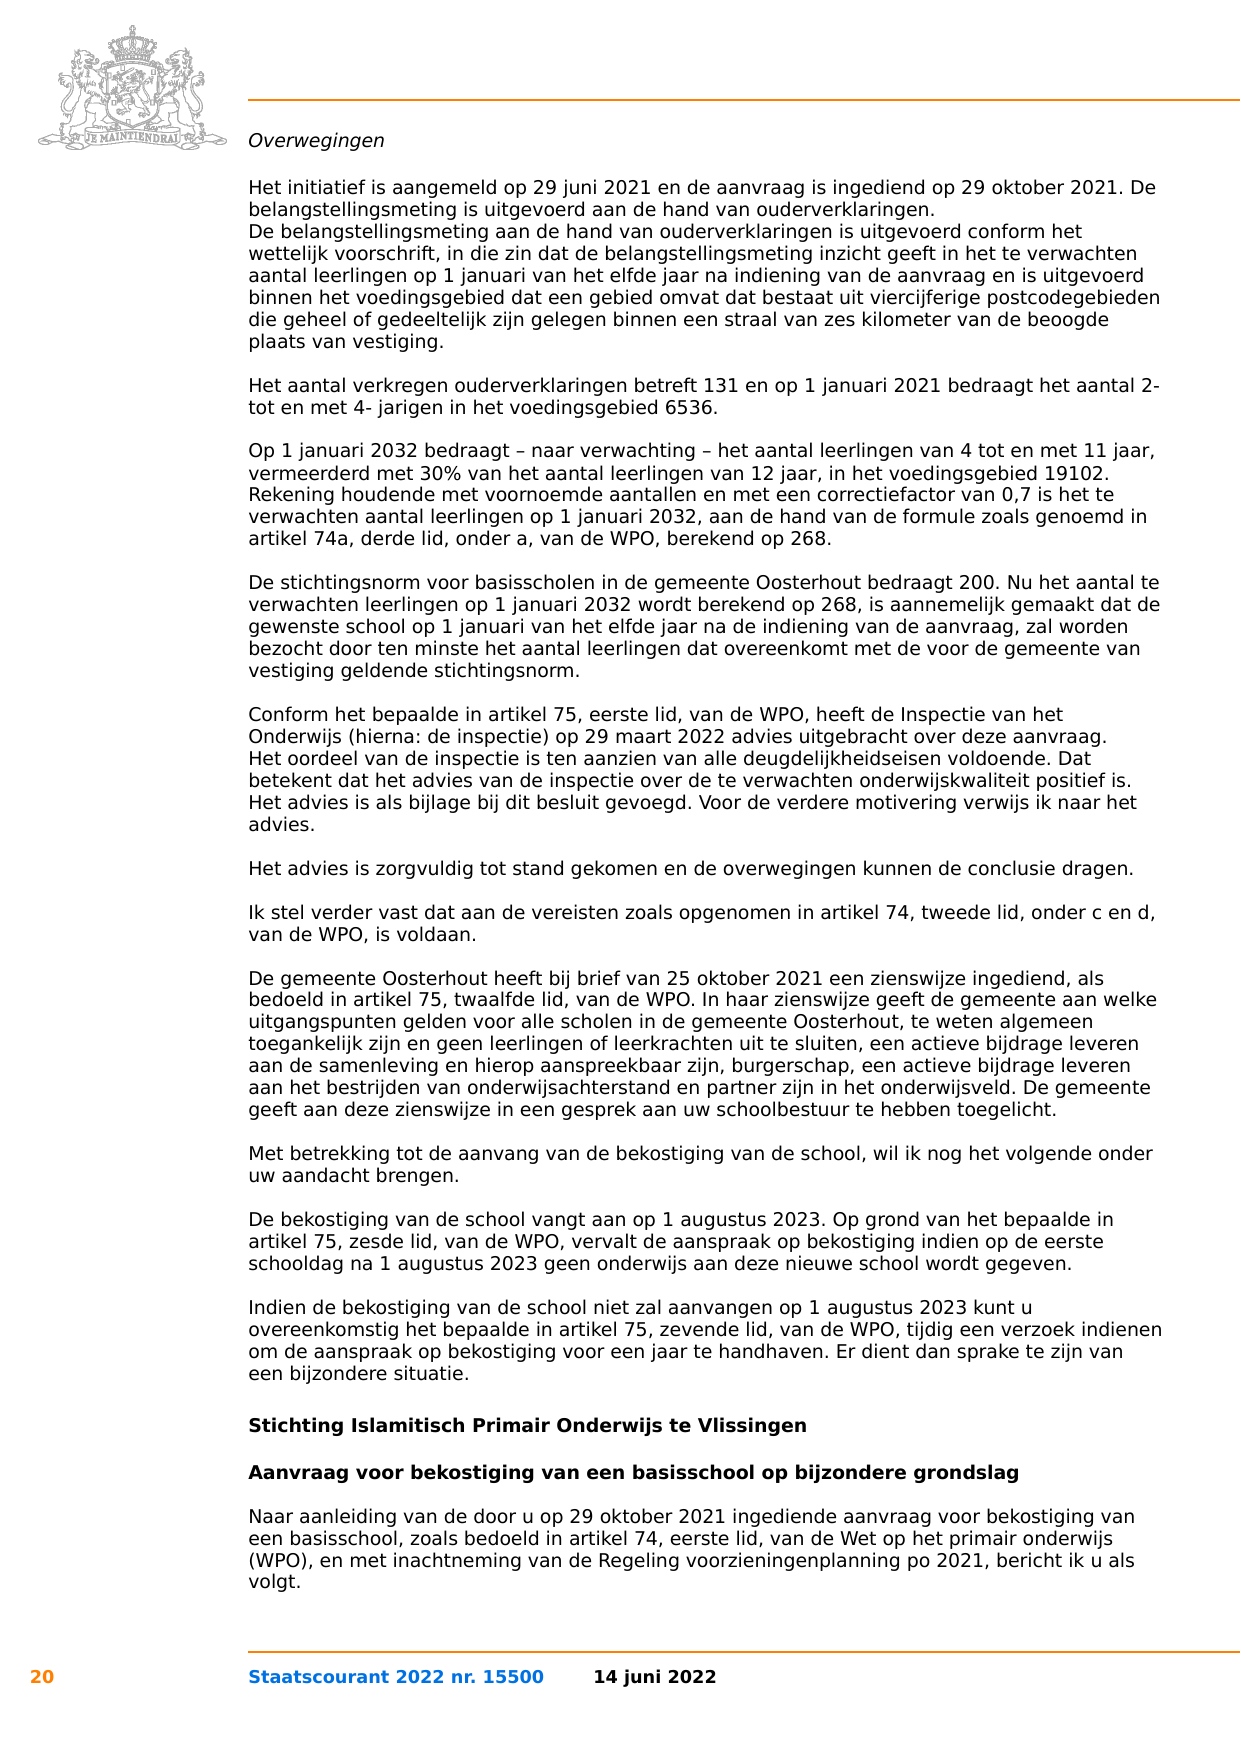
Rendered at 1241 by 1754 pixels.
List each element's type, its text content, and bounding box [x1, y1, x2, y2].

text Naar aanleiding van de door u op 29 oktober 2021 ingediende aanvraag voor bekostiging van een basisschool, zoals bedoeld in artikel 74, eerste lid, van de Wet op het primair onderwijs (WPO), en met inachtneming van de Regeling voorzieningenplanning po 2021, bericht ik u als volgt. [248, 1506, 1163, 1593]
text Rekening houdende met voornoemde aantallen en met een correctiefactor van 0,7 is het te verwachten aantal leerlingen op 1 januari 2032, aan de hand van de formule zoals genoemd in artikel 74a, derde lid, onder a, van de WPO, berekend op 268. [248, 484, 1163, 550]
text Ik stel verder vast dat aan de vereisten zoals opgenomen in artikel 74, tweede lid, onder c en d, van de WPO, is voldaan. [248, 902, 1163, 946]
text Het initiatief is aangemeld op 29 juni 2021 en de aanvraag is ingediend op 29 oktober 2021. De belangstellingsmeting is uitgevoerd aan de hand van ouderverklaringen. [248, 177, 1163, 221]
text Op 1 januari 2032 bedraagt – naar verwachting – het aantal leerlingen van 4 tot en met 11 jaar, vermeerderd met 30% van het aantal leerlingen van 12 jaar, in het voedingsgebied 19102. [248, 440, 1163, 484]
text De gemeente Oosterhout heeft bij brief van 25 oktober 2021 een zienswijze ingediend, als bedoeld in artikel 75, twaalfde lid, van de WPO. In haar zienswijze geeft de gemeente aan welke uitgangspunten gelden voor alle scholen in de gemeente Oosterhout, te weten algemeen toegankelijk zijn en geen leerlingen of leerkrachten uit te sluiten, een actieve bijdrage leveren aan de samenleving en hierop aanspreekbaar zijn, burgerschap, een actieve bijdrage leveren aan het bestrijden van onderwijsachterstand en partner zijn in het onderwijsveld. De gemeente geeft aan deze zienswijze in een gesprek aan uw schoolbestuur te hebben toegelicht. [248, 967, 1163, 1121]
text De belangstellingsmeting aan de hand van ouderverklaringen is uitgevoerd conform het wettelijk voorschrift, in die zin dat de belangstellingsmeting inzicht geeft in het te verwachten aantal leerlingen op 1 januari van het elfde jaar na indiening van de aanvraag en is uitgevoerd binnen het voedingsgebied dat een gebied omvat dat bestaat uit viercijferige postcodegebieden die geheel of gedeeltelijk zijn gelegen binnen een straal van zes kilometer van de beoogde plaats van vestiging. [248, 221, 1163, 353]
text Het advies is als bijlage bij dit besluit gevoegd. Voor de verdere motivering verwijs ik naar het advies. [248, 792, 1163, 836]
text Het advies is zorgvuldig tot stand gekomen en de overwegingen kunnen de conclusie dragen. [248, 858, 1163, 880]
text Aanvraag voor bekostiging van een basisschool op bijzondere grondslag [248, 1462, 1163, 1484]
text De bekostiging van de school vangt aan op 1 augustus 2023. Op grond van het bepaalde in artikel 75, zesde lid, van de WPO, vervalt de aanspraak op bekostiging indien op de eerste schooldag na 1 augustus 2023 geen onderwijs aan deze nieuwe school wordt gegeven. [248, 1209, 1163, 1275]
text Indien de bekostiging van de school niet zal aanvangen op 1 augustus 2023 kunt u overeenkomstig het bepaalde in artikel 75, zevende lid, van de WPO, tijdig een verzoek indienen om de aanspraak op bekostiging voor een jaar te handhaven. Er dient dan sprake te zijn van een bijzondere situatie. [248, 1297, 1163, 1385]
subtitle Stichting Islamitisch Primair Onderwijs te Vlissingen [248, 1415, 1163, 1437]
subtitle Overwegingen [248, 130, 1163, 152]
text Het oordeel van de inspectie is ten aanzien van alle deugdelijkheidseisen voldoende. Dat betekent dat het advies van de inspectie over de te verwachten onderwijskwaliteit positief is. [248, 748, 1163, 792]
text Het aantal verkregen ouderverklaringen betreft 131 en op 1 januari 2021 bedraagt het aantal 2- tot en met 4- jarigen in het voedingsgebied 6536. [248, 374, 1163, 418]
text De stichtingsnorm voor basisscholen in de gemeente Oosterhout bedraagt 200. Nu het aantal te verwachten leerlingen op 1 januari 2032 wordt berekend op 268, is aannemelijk gemaakt dat de gewenste school op 1 januari van het elfde jaar na de indiening van de aanvraag, zal worden bezocht door ten minste het aantal leerlingen dat overeenkomt met de voor de gemeente van vestiging geldende stichtingsnorm. [248, 572, 1163, 682]
text Conform het bepaalde in artikel 75, eerste lid, van de WPO, heeft de Inspectie van het Onderwijs (hierna: de inspectie) op 29 maart 2022 advies uitgebracht over deze aanvraag. [248, 704, 1163, 748]
text Met betrekking tot de aanvang van de bekostiging van de school, wil ik nog het volgende onder uw aandacht brengen. [248, 1143, 1163, 1187]
picture [38, 25, 227, 150]
